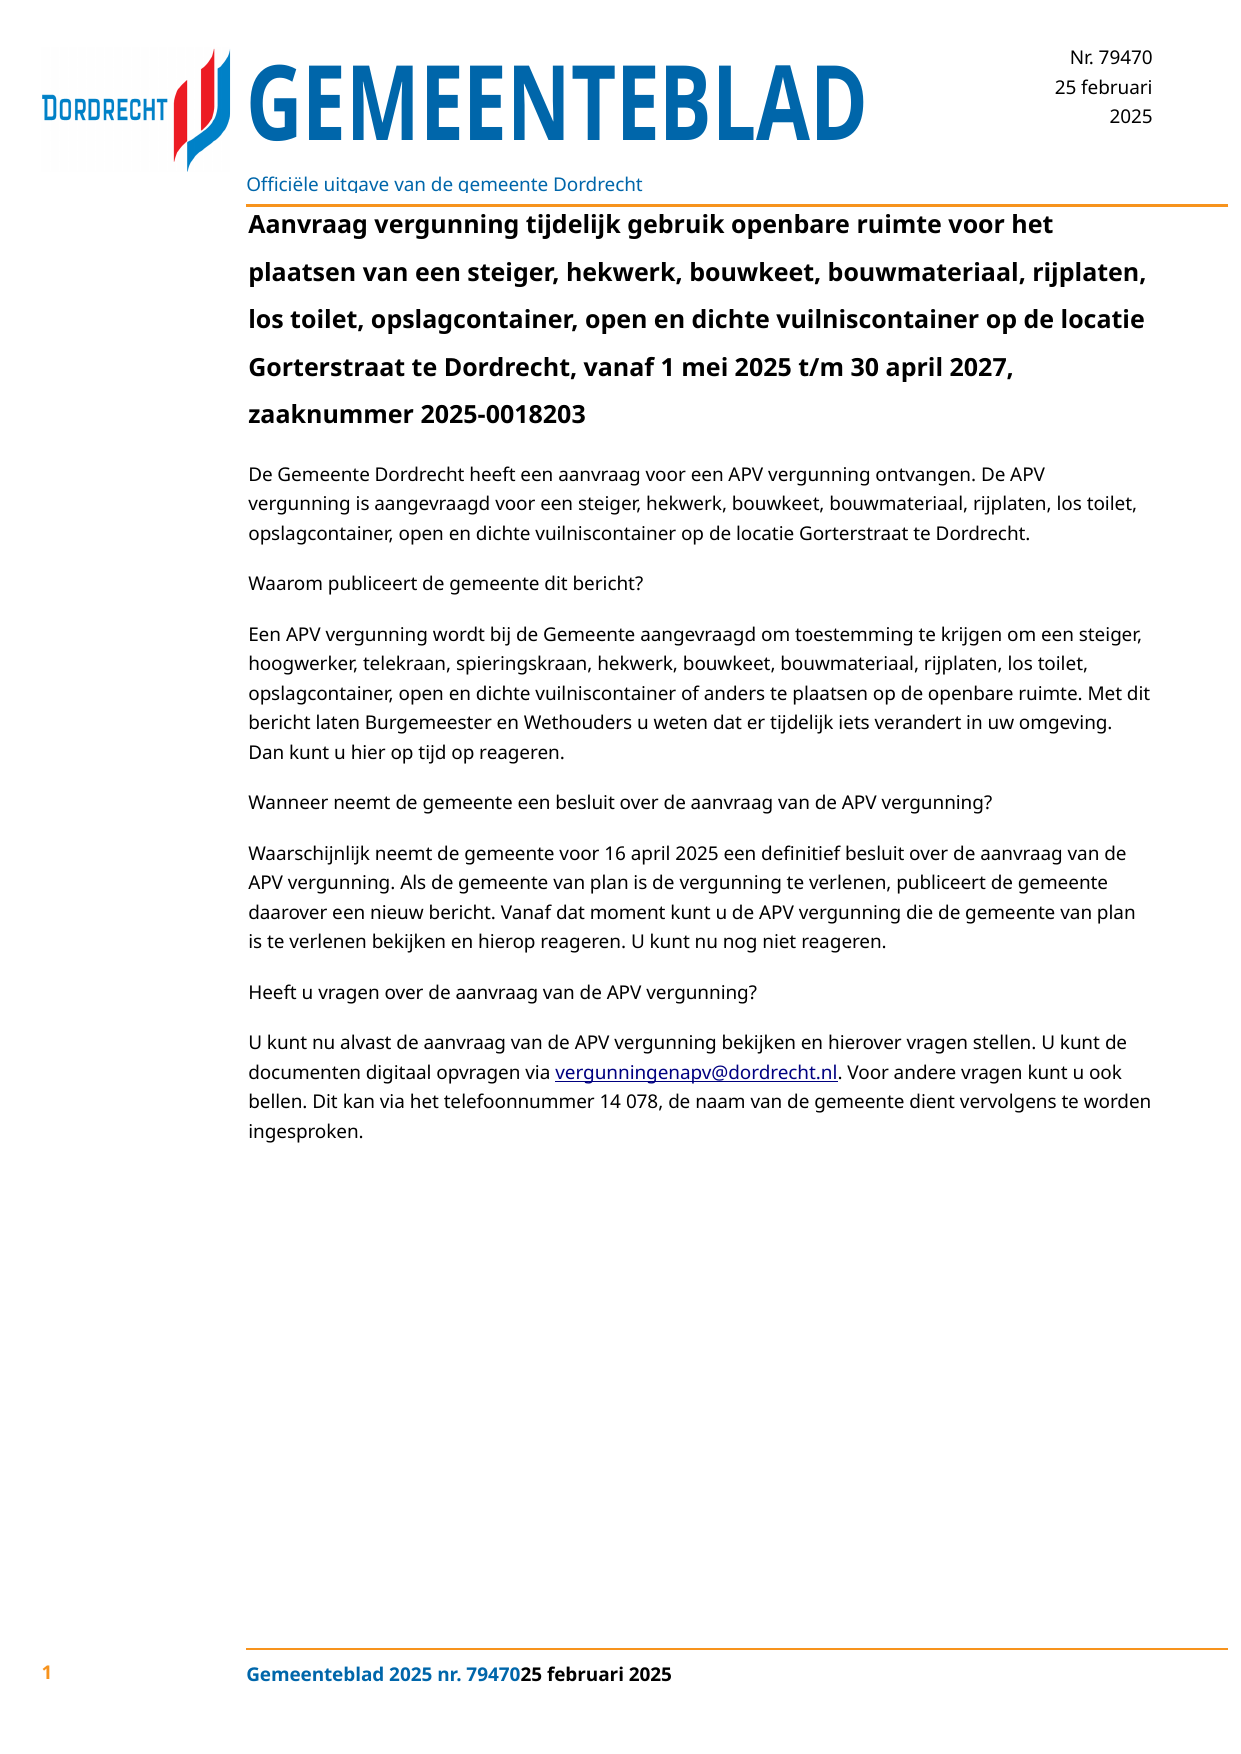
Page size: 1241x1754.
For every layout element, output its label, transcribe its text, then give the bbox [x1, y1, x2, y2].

text Een APV vergunning wordt bij de Gemeente aangevraagd om toestemming te krijgen om een steiger, hoogwerker, telekraan, spieringskraan, hekwerk, bouwkeet, bouwmateriaal, rijplaten, los toilet, opslagcontainer, open en dichte vuilniscontainer of anders te plaatsen op de openbare ruimte. Met dit bericht laten Burgemeester en Wethouders u weten dat er tijdelijk iets verandert in uw omgeving. Dan kunt u hier op tijd op reageren. [248, 621, 1152, 765]
text Waarschijnlijk neemt de gemeente voor 16 april 2025 een definitief besluit over de aanvraag van de APV vergunning. Als de gemeente van plan is de vergunning te verlenen, publiceert de gemeente daarover een nieuw bericht. Vanaf dat moment kunt u de APV vergunning die de gemeente van plan is te verlenen bekijken en hierop reageren. U kunt nu nog niet reageren. [248, 840, 1152, 954]
text Heeft u vragen over de aanvraag van de APV vergunning? [248, 979, 1152, 1005]
text U kunt nu alvast de aanvraag van de APV vergunning bekijken en hierover vragen stellen. U kunt de documenten digitaal opvragen via vergunningenapv@dordrecht.nl. Voor andere vragen kunt u ook bellen. Dit kan via het telefoonnummer 14 078, de naam van de gemeente dient vervolgens te worden ingesproken. [248, 1029, 1152, 1144]
text De Gemeente Dordrecht heeft een aanvraag voor een APV vergunning ontvangen. De APV vergunning is aangevraagd voor een steiger, hekwerk, bouwkeet, bouwmateriaal, rijplaten, los toilet, opslagcontainer, open en dichte vuilniscontainer op de locatie Gorterstraat te Dordrecht. [248, 461, 1152, 546]
text Waarom publiceert de gemeente dit bericht? [248, 570, 1152, 596]
text Wanneer neemt de gemeente een besluit over de aanvraag van de APV vergunning? [248, 789, 1152, 815]
text Aanvraag vergunning tijdelijk gebruik openbare ruimte voor het plaatsen van een steiger, hekwerk, bouwkeet, bouwmateriaal, rijplaten, los toilet, opslagcontainer, open en dichte vuilniscontainer op de locatie Gorterstraat te Dordrecht, vanaf 1 mei 2025 t/m 30 april 2027, zaaknummer 2025-0018203 [248, 207, 1152, 431]
picture [41, 47, 231, 172]
